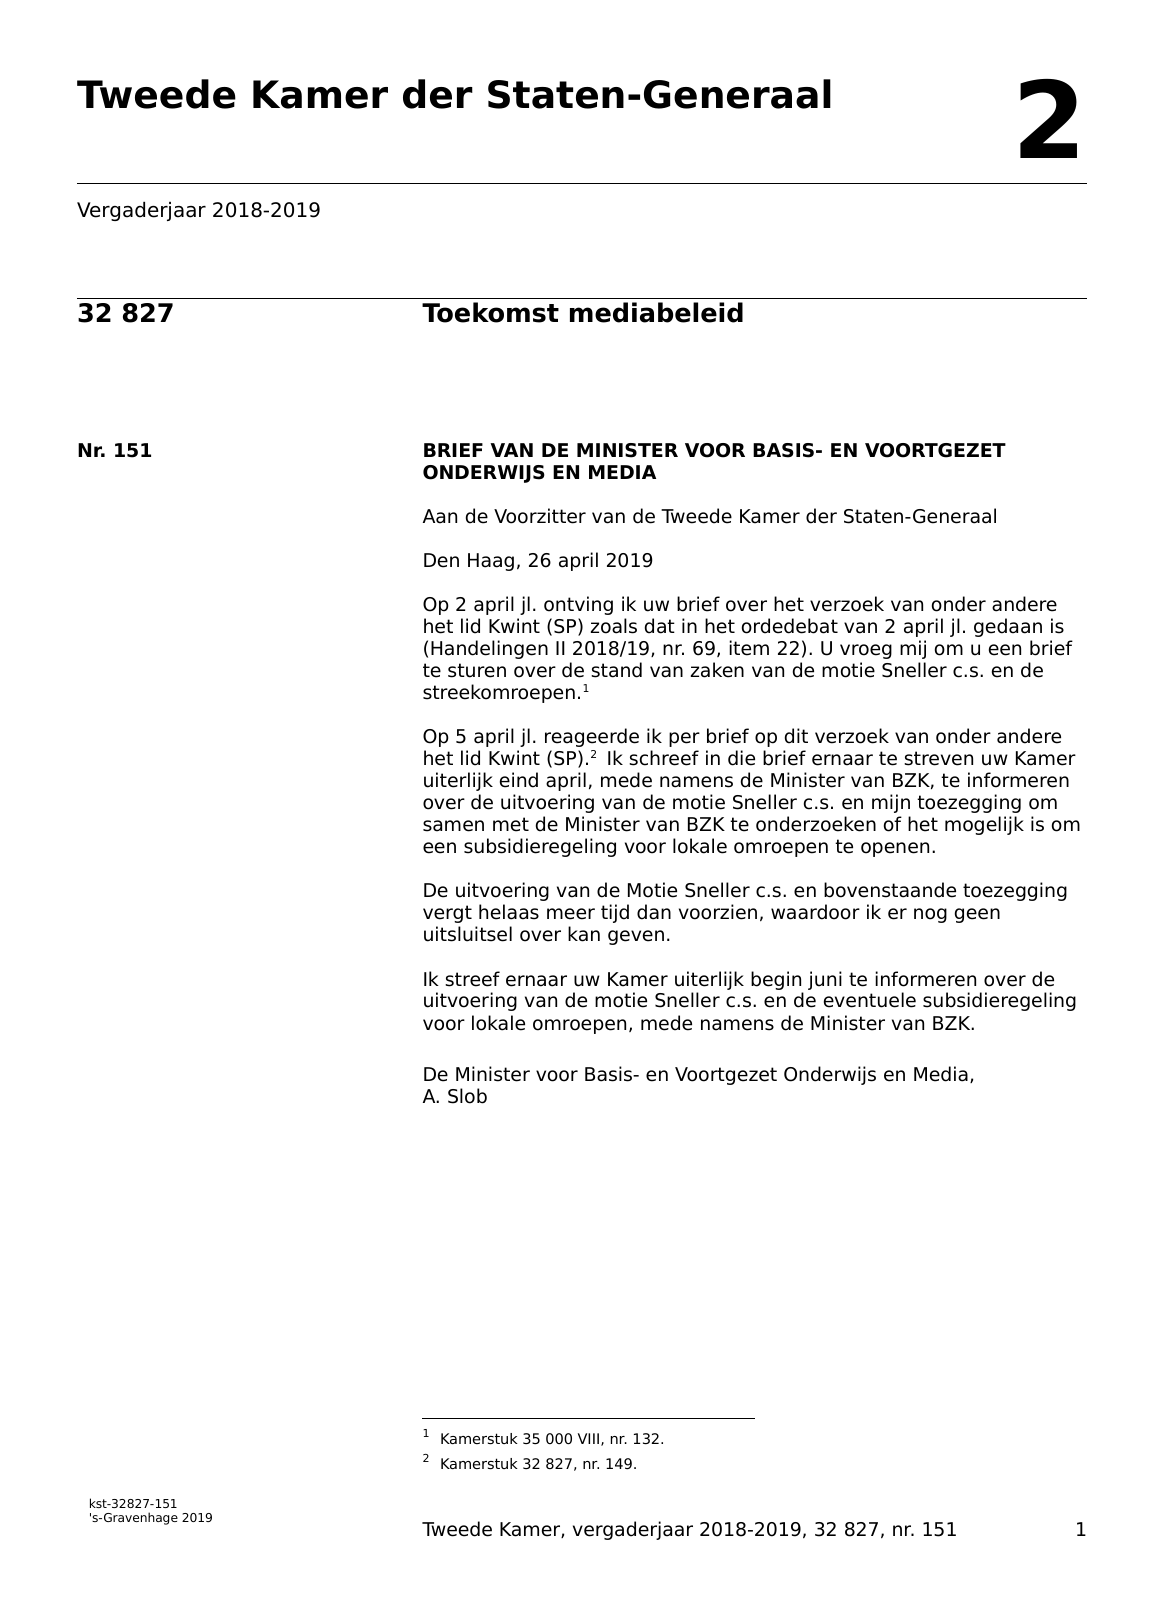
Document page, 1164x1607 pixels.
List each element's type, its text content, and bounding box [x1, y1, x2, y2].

subtitle Nr. 151 BRIEF VAN DE MINISTER VOOR BASIS- EN VOORTGEZET ONDERWIJS EN MEDIA [77, 440, 1087, 484]
text Op 5 april jl. reageerde ik per brief op dit verzoek van onder andere het lid Kwint (SP). Ik schreef in die brief ernaar te streven uw Kamer uiterlijk eind april, mede namens de Minister van BZK, te informeren over de uitvoering van de motie Sneller c.s. en mijn toezegging om samen met de Minister van BZK te onderzoeken of het mogelijk is om een subsidieregeling voor lokale omroepen te openen. [422, 726, 1087, 858]
text Den Haag, 26 april 2019 [422, 550, 1087, 572]
text De uitvoering van de Motie Sneller c.s. en bovenstaande toezegging vergt helaas meer tijd dan voorzien, waardoor ik er nog geen uitsluitsel over kan geven. [422, 880, 1087, 946]
text De Minister voor Basis- en Voortgezet Onderwijs en Media, A. Slob [422, 1064, 1087, 1108]
subtitle 32 827 Toekomst mediabeleid [77, 299, 1087, 329]
text Aan de Voorzitter van de Tweede Kamer der Staten-Generaal [422, 506, 1087, 528]
text kst-32827-151 [88, 1497, 323, 1511]
text Ik streef ernaar uw Kamer uiterlijk begin juni te informeren over de uitvoering van de motie Sneller c.s. en de eventuele subsidieregeling voor lokale omroepen, mede namens de Minister van BZK. [422, 968, 1087, 1034]
text Kamerstuk 35 000 VIII, nr. 132. [422, 1427, 1087, 1449]
text Kamerstuk 32 827, nr. 149. [422, 1452, 1087, 1474]
table_header Tweede Kamer der Staten-Generaal [77, 59, 886, 183]
text 's-Gravenhage 2019 [88, 1511, 323, 1525]
table_header 2 [886, 59, 1087, 183]
table_cell Vergaderjaar 2018-2019 [77, 184, 1087, 298]
text Op 2 april jl. ontving ik uw brief over het verzoek van onder andere het lid Kwint (SP) zoals dat in het ordedebat van 2 april jl. gedaan is (Handelingen II 2018/19, nr. 69, item 22). U vroeg mij om u een brief te sturen over de stand van zaken van de motie Sneller c.s. en de streekomroepen. [422, 594, 1087, 704]
